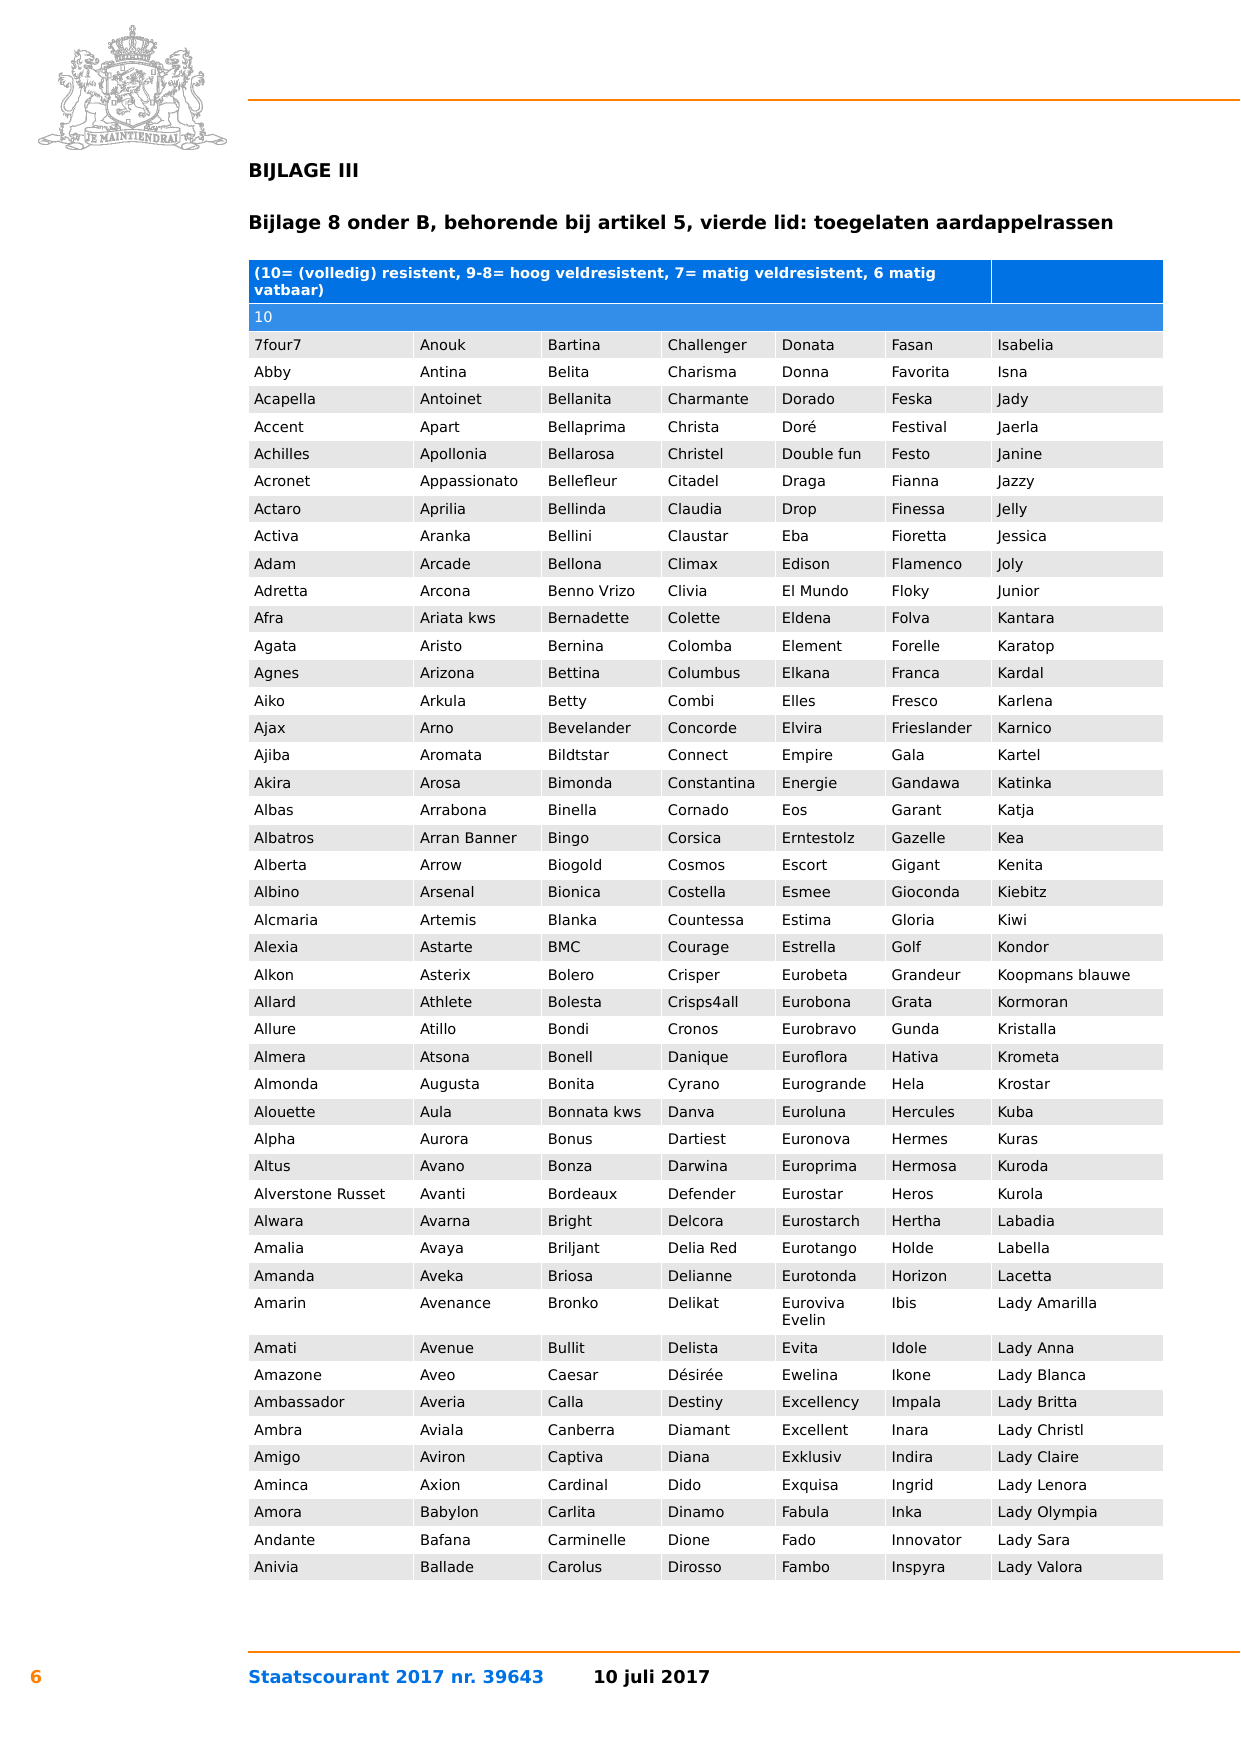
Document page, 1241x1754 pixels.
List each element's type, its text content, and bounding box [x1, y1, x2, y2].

table_cell Estrella [776, 934, 885, 961]
table_cell Crisps4all [662, 989, 775, 1016]
table_cell Kiwi [992, 907, 1163, 933]
table_cell Cyrano [662, 1071, 775, 1098]
table_cell Artemis [414, 907, 541, 933]
table_cell Janine [992, 441, 1163, 468]
table_cell Kristalla [992, 1017, 1163, 1043]
table_cell Clivia [662, 578, 775, 604]
table_cell Apart [414, 414, 541, 440]
table_cell Delista [662, 1335, 775, 1361]
table_cell Avenance [414, 1291, 541, 1334]
table_cell Augusta [414, 1071, 541, 1098]
table_cell Biogold [542, 852, 661, 878]
table_cell Arkula [414, 688, 541, 714]
table_cell Holde [886, 1236, 991, 1262]
table_cell Adam [249, 551, 413, 577]
subtitle Bijlage 8 onder B, behorende bij artikel 5, vierde lid: toegelaten aardappelrassen [248, 212, 1163, 234]
table_cell Christel [662, 441, 775, 468]
table_cell Eldena [776, 606, 885, 632]
table_cell Ibis [886, 1291, 991, 1334]
table_cell Carminelle [542, 1527, 661, 1553]
table_cell Avaya [414, 1236, 541, 1262]
table_cell Kurola [992, 1181, 1163, 1207]
table_cell Amalia [249, 1236, 413, 1262]
table_cell Esmee [776, 880, 885, 906]
table_cell Kondor [992, 934, 1163, 961]
table_cell Activa [249, 524, 413, 550]
table_cell Donna [776, 359, 885, 385]
table_cell Festival [886, 414, 991, 440]
table_cell Elkana [776, 660, 885, 687]
table_cell Aveka [414, 1263, 541, 1289]
table_cell Aula [414, 1099, 541, 1125]
table_cell Alpha [249, 1126, 413, 1152]
table_cell Bonnata kws [542, 1099, 661, 1125]
table_cell Antina [414, 359, 541, 385]
table_cell Ariata kws [414, 606, 541, 632]
table_cell Allard [249, 989, 413, 1016]
table_cell Atillo [414, 1017, 541, 1043]
table_cell Euronova [776, 1126, 885, 1152]
table_cell Aiko [249, 688, 413, 714]
table_cell Jelly [992, 496, 1163, 522]
table_cell Dinamo [662, 1499, 775, 1526]
table_cell Apollonia [414, 441, 541, 468]
table_cell Belita [542, 359, 661, 385]
table_cell Aprilia [414, 496, 541, 522]
table_cell Kuba [992, 1099, 1163, 1125]
table_cell Cornado [662, 798, 775, 824]
table_cell Alexia [249, 934, 413, 961]
table_cell Aviala [414, 1417, 541, 1443]
table_cell Agnes [249, 660, 413, 687]
table_cell Lady Lenora [992, 1472, 1163, 1498]
table_cell Arran Banner [414, 825, 541, 851]
table_cell Hativa [886, 1044, 991, 1070]
table_cell Ballade [414, 1554, 541, 1580]
table_cell Element [776, 633, 885, 659]
table_cell Inka [886, 1499, 991, 1526]
table_cell Bellefleur [542, 469, 661, 495]
table_cell Destiny [662, 1390, 775, 1416]
table_cell Betty [542, 688, 661, 714]
table_cell Eurotango [776, 1236, 885, 1262]
table_cell Isabelia [992, 332, 1163, 358]
table_cell Bevelander [542, 715, 661, 742]
table_cell Colomba [662, 633, 775, 659]
table_cell Alberta [249, 852, 413, 878]
table_cell Bernina [542, 633, 661, 659]
table_cell Eurostar [776, 1181, 885, 1207]
table_cell Citadel [662, 469, 775, 495]
table_cell Avarna [414, 1208, 541, 1235]
table_cell Adretta [249, 578, 413, 604]
table_cell Bondi [542, 1017, 661, 1043]
table_cell Alkon [249, 962, 413, 988]
table_cell Courage [662, 934, 775, 961]
table_cell Exquisa [776, 1472, 885, 1498]
table_cell Defender [662, 1181, 775, 1207]
table_cell Albino [249, 880, 413, 906]
table_cell Bonus [542, 1126, 661, 1152]
table_cell Drop [776, 496, 885, 522]
table_cell Ewelina [776, 1362, 885, 1389]
table_cell Grata [886, 989, 991, 1016]
table_cell Fioretta [886, 524, 991, 550]
table_cell Jady [992, 386, 1163, 413]
table_cell Kardal [992, 660, 1163, 687]
table_cell Eurobravo [776, 1017, 885, 1043]
table_cell Aranka [414, 524, 541, 550]
table_cell Frieslander [886, 715, 991, 742]
table_cell Achilles [249, 441, 413, 468]
table_cell Eba [776, 524, 885, 550]
table_cell Astarte [414, 934, 541, 961]
table_cell Labella [992, 1236, 1163, 1262]
table_cell Lady Amarilla [992, 1291, 1163, 1334]
table_cell Aristo [414, 633, 541, 659]
table_cell Favorita [886, 359, 991, 385]
table_cell Grandeur [886, 962, 991, 988]
table_cell Gazelle [886, 825, 991, 851]
table_cell Akira [249, 770, 413, 796]
table_cell Hercules [886, 1099, 991, 1125]
table_cell Actaro [249, 496, 413, 522]
table_cell Bullit [542, 1335, 661, 1361]
table_cell Delianne [662, 1263, 775, 1289]
table_cell Double fun [776, 441, 885, 468]
table_cell Challenger [662, 332, 775, 358]
table_cell Eurobona [776, 989, 885, 1016]
table_cell Ajax [249, 715, 413, 742]
table_cell Folva [886, 606, 991, 632]
table_cell Captiva [542, 1445, 661, 1471]
table_cell Hertha [886, 1208, 991, 1235]
table_cell Avenue [414, 1335, 541, 1361]
table_cell Kartel [992, 743, 1163, 769]
table_cell 7four7 [249, 332, 413, 358]
table_cell Elvira [776, 715, 885, 742]
table_cell Arcade [414, 551, 541, 577]
table_cell Costella [662, 880, 775, 906]
table_cell Accent [249, 414, 413, 440]
table_cell Darwina [662, 1154, 775, 1180]
table_cell El Mundo [776, 578, 885, 604]
table_cell Gioconda [886, 880, 991, 906]
table_cell Aviron [414, 1445, 541, 1471]
table_cell Aromata [414, 743, 541, 769]
table_cell Ajiba [249, 743, 413, 769]
table_cell Ikone [886, 1362, 991, 1389]
table_cell Feska [886, 386, 991, 413]
table_cell Kormoran [992, 989, 1163, 1016]
table_cell Lady Claire [992, 1445, 1163, 1471]
table_cell Lady Valora [992, 1554, 1163, 1580]
table_cell Alverstone Russet [249, 1181, 413, 1207]
table_cell Excellency [776, 1390, 885, 1416]
table_cell Innovator [886, 1527, 991, 1553]
table_cell Dorado [776, 386, 885, 413]
table_cell Forelle [886, 633, 991, 659]
table_cell Fianna [886, 469, 991, 495]
table_cell Jessica [992, 524, 1163, 550]
table_cell Acronet [249, 469, 413, 495]
table_cell Bright [542, 1208, 661, 1235]
table_cell Energie [776, 770, 885, 796]
table_cell Euroviva Evelin [776, 1291, 885, 1334]
table_cell Altus [249, 1154, 413, 1180]
table_cell Edison [776, 551, 885, 577]
table_cell Almera [249, 1044, 413, 1070]
table_cell Inara [886, 1417, 991, 1443]
table_cell Claudia [662, 496, 775, 522]
table_cell Gala [886, 743, 991, 769]
table_cell Colette [662, 606, 775, 632]
table_cell Kenita [992, 852, 1163, 878]
table_cell Danique [662, 1044, 775, 1070]
table_cell Anouk [414, 332, 541, 358]
table_cell Bordeaux [542, 1181, 661, 1207]
table_cell Combi [662, 688, 775, 714]
table_cell Christa [662, 414, 775, 440]
table_cell Albas [249, 798, 413, 824]
table_cell Karlena [992, 688, 1163, 714]
table_cell Climax [662, 551, 775, 577]
table_cell Concorde [662, 715, 775, 742]
table_cell Dartiest [662, 1126, 775, 1152]
table_cell Arcona [414, 578, 541, 604]
table_cell Amanda [249, 1263, 413, 1289]
table_cell Amazone [249, 1362, 413, 1389]
table_cell Athlete [414, 989, 541, 1016]
table_cell Kiebitz [992, 880, 1163, 906]
table_cell Delikat [662, 1291, 775, 1334]
table_cell Bonita [542, 1071, 661, 1098]
table_cell Fasan [886, 332, 991, 358]
table_cell Bronko [542, 1291, 661, 1334]
table_cell BMC [542, 934, 661, 961]
table_cell Amigo [249, 1445, 413, 1471]
table_cell Labadia [992, 1208, 1163, 1235]
table_cell Lady Sara [992, 1527, 1163, 1553]
table_cell Charmante [662, 386, 775, 413]
table_cell Katja [992, 798, 1163, 824]
table_cell Bartina [542, 332, 661, 358]
table_cell Bionica [542, 880, 661, 906]
table_cell Avanti [414, 1181, 541, 1207]
table_cell Arosa [414, 770, 541, 796]
table_cell Gloria [886, 907, 991, 933]
table_cell Désirée [662, 1362, 775, 1389]
table_cell Benno Vrizo [542, 578, 661, 604]
table_cell Asterix [414, 962, 541, 988]
table_cell Isna [992, 359, 1163, 385]
table_cell Euroflora [776, 1044, 885, 1070]
table_cell Ambra [249, 1417, 413, 1443]
table_cell Bimonda [542, 770, 661, 796]
table_cell Briosa [542, 1263, 661, 1289]
table_cell Cardinal [542, 1472, 661, 1498]
table_cell Dirosso [662, 1554, 775, 1580]
table_cell Charisma [662, 359, 775, 385]
table_cell Bolesta [542, 989, 661, 1016]
table_cell Bingo [542, 825, 661, 851]
table_cell Floky [886, 578, 991, 604]
table_cell Amati [249, 1335, 413, 1361]
table_cell Corsica [662, 825, 775, 851]
table_cell Eurogrande [776, 1071, 885, 1098]
table_cell 10 [249, 304, 1163, 331]
table_cell Elles [776, 688, 885, 714]
table_cell Carlita [542, 1499, 661, 1526]
table_cell Eurotonda [776, 1263, 885, 1289]
table_cell Connect [662, 743, 775, 769]
table_cell Erntestolz [776, 825, 885, 851]
table_cell Hermosa [886, 1154, 991, 1180]
table_cell Draga [776, 469, 885, 495]
table_cell Dione [662, 1527, 775, 1553]
table_cell Flamenco [886, 551, 991, 577]
table_cell Appassionato [414, 469, 541, 495]
table_cell Arsenal [414, 880, 541, 906]
table_cell Aurora [414, 1126, 541, 1152]
table_cell Junior [992, 578, 1163, 604]
table_cell Bellarosa [542, 441, 661, 468]
table_cell Abby [249, 359, 413, 385]
table_cell Andante [249, 1527, 413, 1553]
table_cell Kea [992, 825, 1163, 851]
table_cell Karnico [992, 715, 1163, 742]
table_cell Gandawa [886, 770, 991, 796]
table_cell Idole [886, 1335, 991, 1361]
table_cell Bonza [542, 1154, 661, 1180]
table_cell Alcmaria [249, 907, 413, 933]
table_cell Bellanita [542, 386, 661, 413]
table_cell Avano [414, 1154, 541, 1180]
table_cell Alouette [249, 1099, 413, 1125]
table_cell Excellent [776, 1417, 885, 1443]
table_cell Eos [776, 798, 885, 824]
table_cell Lady Christl [992, 1417, 1163, 1443]
table_cell Cronos [662, 1017, 775, 1043]
table_cell Diamant [662, 1417, 775, 1443]
table_cell Arno [414, 715, 541, 742]
table_cell Blanka [542, 907, 661, 933]
table_cell Bettina [542, 660, 661, 687]
table_cell Averia [414, 1390, 541, 1416]
table_cell Karatop [992, 633, 1163, 659]
table_cell Jaerla [992, 414, 1163, 440]
table_cell Ambassador [249, 1390, 413, 1416]
table_cell Caesar [542, 1362, 661, 1389]
table_cell Delcora [662, 1208, 775, 1235]
table_cell Bellaprima [542, 414, 661, 440]
table_cell Arrow [414, 852, 541, 878]
table_cell Golf [886, 934, 991, 961]
table_cell Arrabona [414, 798, 541, 824]
table_cell Arizona [414, 660, 541, 687]
subtitle BIJLAGE III [248, 160, 1163, 182]
table_cell Fabula [776, 1499, 885, 1526]
table_cell Alwara [249, 1208, 413, 1235]
table_cell Acapella [249, 386, 413, 413]
table_cell Countessa [662, 907, 775, 933]
table_cell Babylon [414, 1499, 541, 1526]
table_cell Finessa [886, 496, 991, 522]
table_cell Bernadette [542, 606, 661, 632]
table_cell Allure [249, 1017, 413, 1043]
table_cell Binella [542, 798, 661, 824]
table_cell Kantara [992, 606, 1163, 632]
table_cell Aveo [414, 1362, 541, 1389]
table_cell Jazzy [992, 469, 1163, 495]
table_cell Cosmos [662, 852, 775, 878]
table_cell Bellini [542, 524, 661, 550]
table_cell Calla [542, 1390, 661, 1416]
table_cell Bellona [542, 551, 661, 577]
table_cell Eurostarch [776, 1208, 885, 1235]
table_cell Krometa [992, 1044, 1163, 1070]
table_cell Amora [249, 1499, 413, 1526]
table_cell Eurobeta [776, 962, 885, 988]
table_cell Gunda [886, 1017, 991, 1043]
table_cell Lady Britta [992, 1390, 1163, 1416]
table_cell Inspyra [886, 1554, 991, 1580]
table_cell Canberra [542, 1417, 661, 1443]
table_cell Afra [249, 606, 413, 632]
table_cell Agata [249, 633, 413, 659]
table_cell Anivia [249, 1554, 413, 1580]
table_cell Briljant [542, 1236, 661, 1262]
table_cell Lacetta [992, 1263, 1163, 1289]
table_cell Crisper [662, 962, 775, 988]
table_cell Lady Olympia [992, 1499, 1163, 1526]
table_cell Fresco [886, 688, 991, 714]
table_cell Heros [886, 1181, 991, 1207]
table_cell Garant [886, 798, 991, 824]
table_cell Bonell [542, 1044, 661, 1070]
table_cell Lady Blanca [992, 1362, 1163, 1389]
table_cell Carolus [542, 1554, 661, 1580]
table_cell Euroluna [776, 1099, 885, 1125]
table_cell Donata [776, 332, 885, 358]
table_cell Indira [886, 1445, 991, 1471]
table_cell Claustar [662, 524, 775, 550]
table_cell Gigant [886, 852, 991, 878]
table_cell Festo [886, 441, 991, 468]
table_cell Lady Anna [992, 1335, 1163, 1361]
table_cell Europrima [776, 1154, 885, 1180]
table_cell Hela [886, 1071, 991, 1098]
table_cell Diana [662, 1445, 775, 1471]
table_cell Antoinet [414, 386, 541, 413]
table_cell Constantina [662, 770, 775, 796]
table_cell Hermes [886, 1126, 991, 1152]
table_cell Kuras [992, 1126, 1163, 1152]
table_cell Kuroda [992, 1154, 1163, 1180]
table_cell Fambo [776, 1554, 885, 1580]
table_cell Bafana [414, 1527, 541, 1553]
table_cell Columbus [662, 660, 775, 687]
table_cell Delia Red [662, 1236, 775, 1262]
table_cell Axion [414, 1472, 541, 1498]
table_cell Krostar [992, 1071, 1163, 1098]
table_cell Dido [662, 1472, 775, 1498]
table_cell Joly [992, 551, 1163, 577]
table_cell Amarin [249, 1291, 413, 1334]
table_cell Fado [776, 1527, 885, 1553]
table_header (10= (volledig) resistent, 9-8= hoog veldresistent, 7= matig veldresistent, 6 matig vatbaar) [249, 260, 991, 303]
table_cell Horizon [886, 1263, 991, 1289]
table_cell Danva [662, 1099, 775, 1125]
table_header [992, 260, 1163, 303]
table_cell Exklusiv [776, 1445, 885, 1471]
picture [38, 25, 227, 150]
table_cell Bildtstar [542, 743, 661, 769]
table_cell Doré [776, 414, 885, 440]
table_cell Escort [776, 852, 885, 878]
table_cell Empire [776, 743, 885, 769]
table_cell Koopmans blauwe [992, 962, 1163, 988]
table_cell Atsona [414, 1044, 541, 1070]
table_cell Ingrid [886, 1472, 991, 1498]
table_cell Franca [886, 660, 991, 687]
table_cell Katinka [992, 770, 1163, 796]
table_cell Evita [776, 1335, 885, 1361]
table_cell Bolero [542, 962, 661, 988]
table_cell Albatros [249, 825, 413, 851]
table_cell Bellinda [542, 496, 661, 522]
table_cell Almonda [249, 1071, 413, 1098]
table_cell Estima [776, 907, 885, 933]
table_cell Aminca [249, 1472, 413, 1498]
table_cell Impala [886, 1390, 991, 1416]
